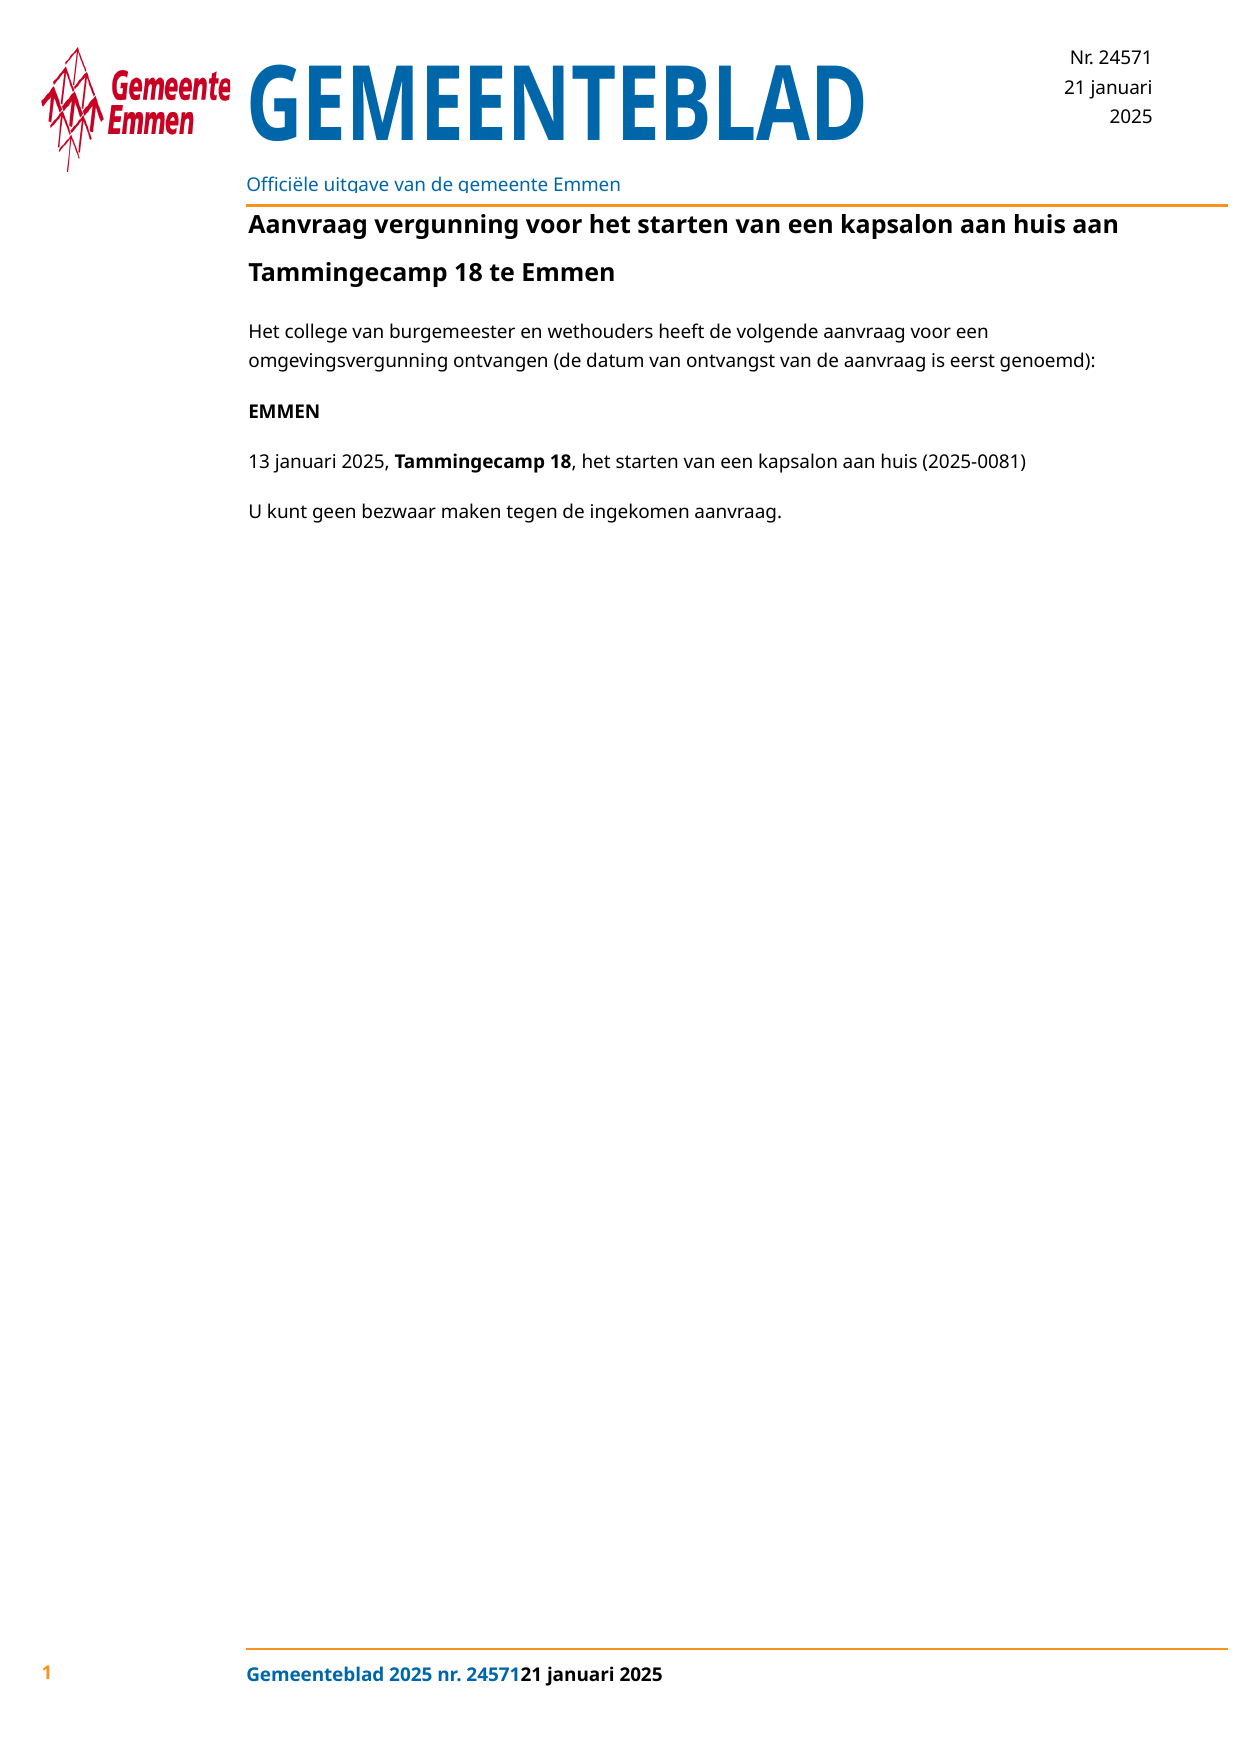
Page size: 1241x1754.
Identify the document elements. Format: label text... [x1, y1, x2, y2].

picture [41, 47, 231, 172]
text Het college van burgemeester en wethouders heeft de volgende aanvraag voor een omgevingsvergunning ontvangen (de datum van ontvangst van de aanvraag is eerst genoemd): [248, 318, 1152, 373]
text EMMEN [248, 398, 1152, 424]
text U kunt geen bezwaar maken tegen de ingekomen aanvraag. [248, 499, 1152, 524]
text Aanvraag vergunning voor het starten van een kapsalon aan huis aan Tammingecamp 18 te Emmen [248, 207, 1152, 288]
text 13 januari 2025, Tammingecamp 18, het starten van een kapsalon aan huis (2025-0081) [248, 448, 1152, 474]
